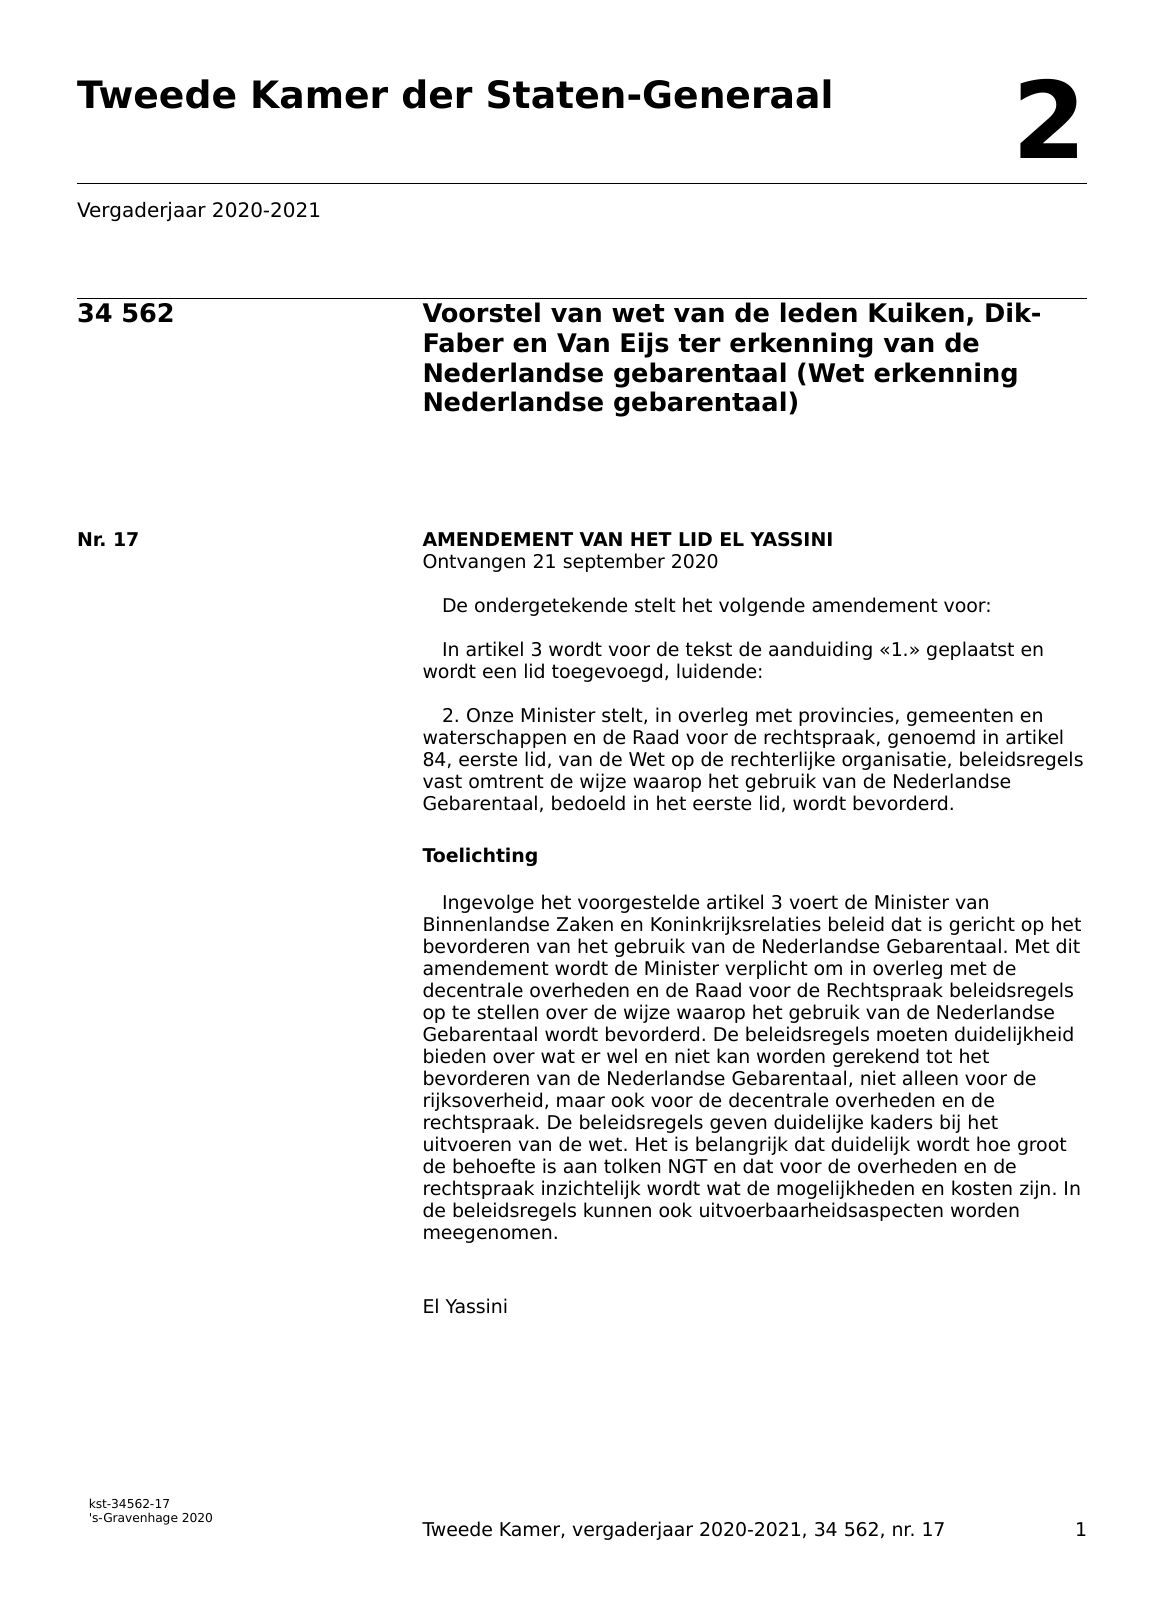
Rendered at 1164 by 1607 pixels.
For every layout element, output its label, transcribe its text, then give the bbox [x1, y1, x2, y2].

text Ingevolge het voorgestelde artikel 3 voert de Minister van Binnenlandse Zaken en Koninkrijksrelaties beleid dat is gericht op het bevorderen van het gebruik van de Nederlandse Gebarentaal. Met dit amendement wordt de Minister verplicht om in overleg met de decentrale overheden en de Raad voor de Rechtspraak beleidsregels op te stellen over de wijze waarop het gebruik van de Nederlandse Gebarentaal wordt bevorderd. De beleidsregels moeten duidelijkheid bieden over wat er wel en niet kan worden gerekend tot het bevorderen van de Nederlandse Gebarentaal, niet alleen voor de rijksoverheid, maar ook voor de decentrale overheden en de rechtspraak. De beleidsregels geven duidelijke kaders bij het uitvoeren van de wet. Het is belangrijk dat duidelijk wordt hoe groot de behoefte is aan tolken NGT en dat voor de overheden en de rechtspraak inzichtelijk wordt wat de mogelijkheden en kosten zijn. In de beleidsregels kunnen ook uitvoerbaarheidsaspecten worden meegenomen. [422, 892, 1087, 1244]
text De ondergetekende stelt het volgende amendement voor: [422, 595, 1087, 617]
text Ontvangen 21 september 2020 [422, 551, 1087, 573]
text 's-Gravenhage 2020 [88, 1511, 323, 1525]
subtitle 34 562 Voorstel van wet van de leden Kuiken, Dik-Faber en Van Eijs ter erkenning van de Nederlandse gebarentaal (Wet erkenning Nederlandse gebarentaal) [77, 299, 1087, 418]
text El Yassini [422, 1274, 1087, 1318]
table_cell Vergaderjaar 2020-2021 [77, 184, 1087, 298]
table_header Tweede Kamer der Staten-Generaal [77, 59, 886, 183]
subtitle Nr. 17 AMENDEMENT VAN HET LID EL YASSINI [77, 529, 1087, 551]
text In artikel 3 wordt voor de tekst de aanduiding «1.» geplaatst en wordt een lid toegevoegd, luidende: [422, 639, 1087, 683]
table_header 2 [886, 59, 1087, 183]
text kst-34562-17 [88, 1497, 323, 1511]
text 2. Onze Minister stelt, in overleg met provincies, gemeenten en waterschappen en de Raad voor de rechtspraak, genoemd in artikel 84, eerste lid, van de Wet op de rechterlijke organisatie, beleidsregels vast omtrent de wijze waarop het gebruik van de Nederlandse Gebarentaal, bedoeld in het eerste lid, wordt bevorderd. [422, 705, 1087, 815]
subtitle Toelichting [422, 845, 1087, 867]
